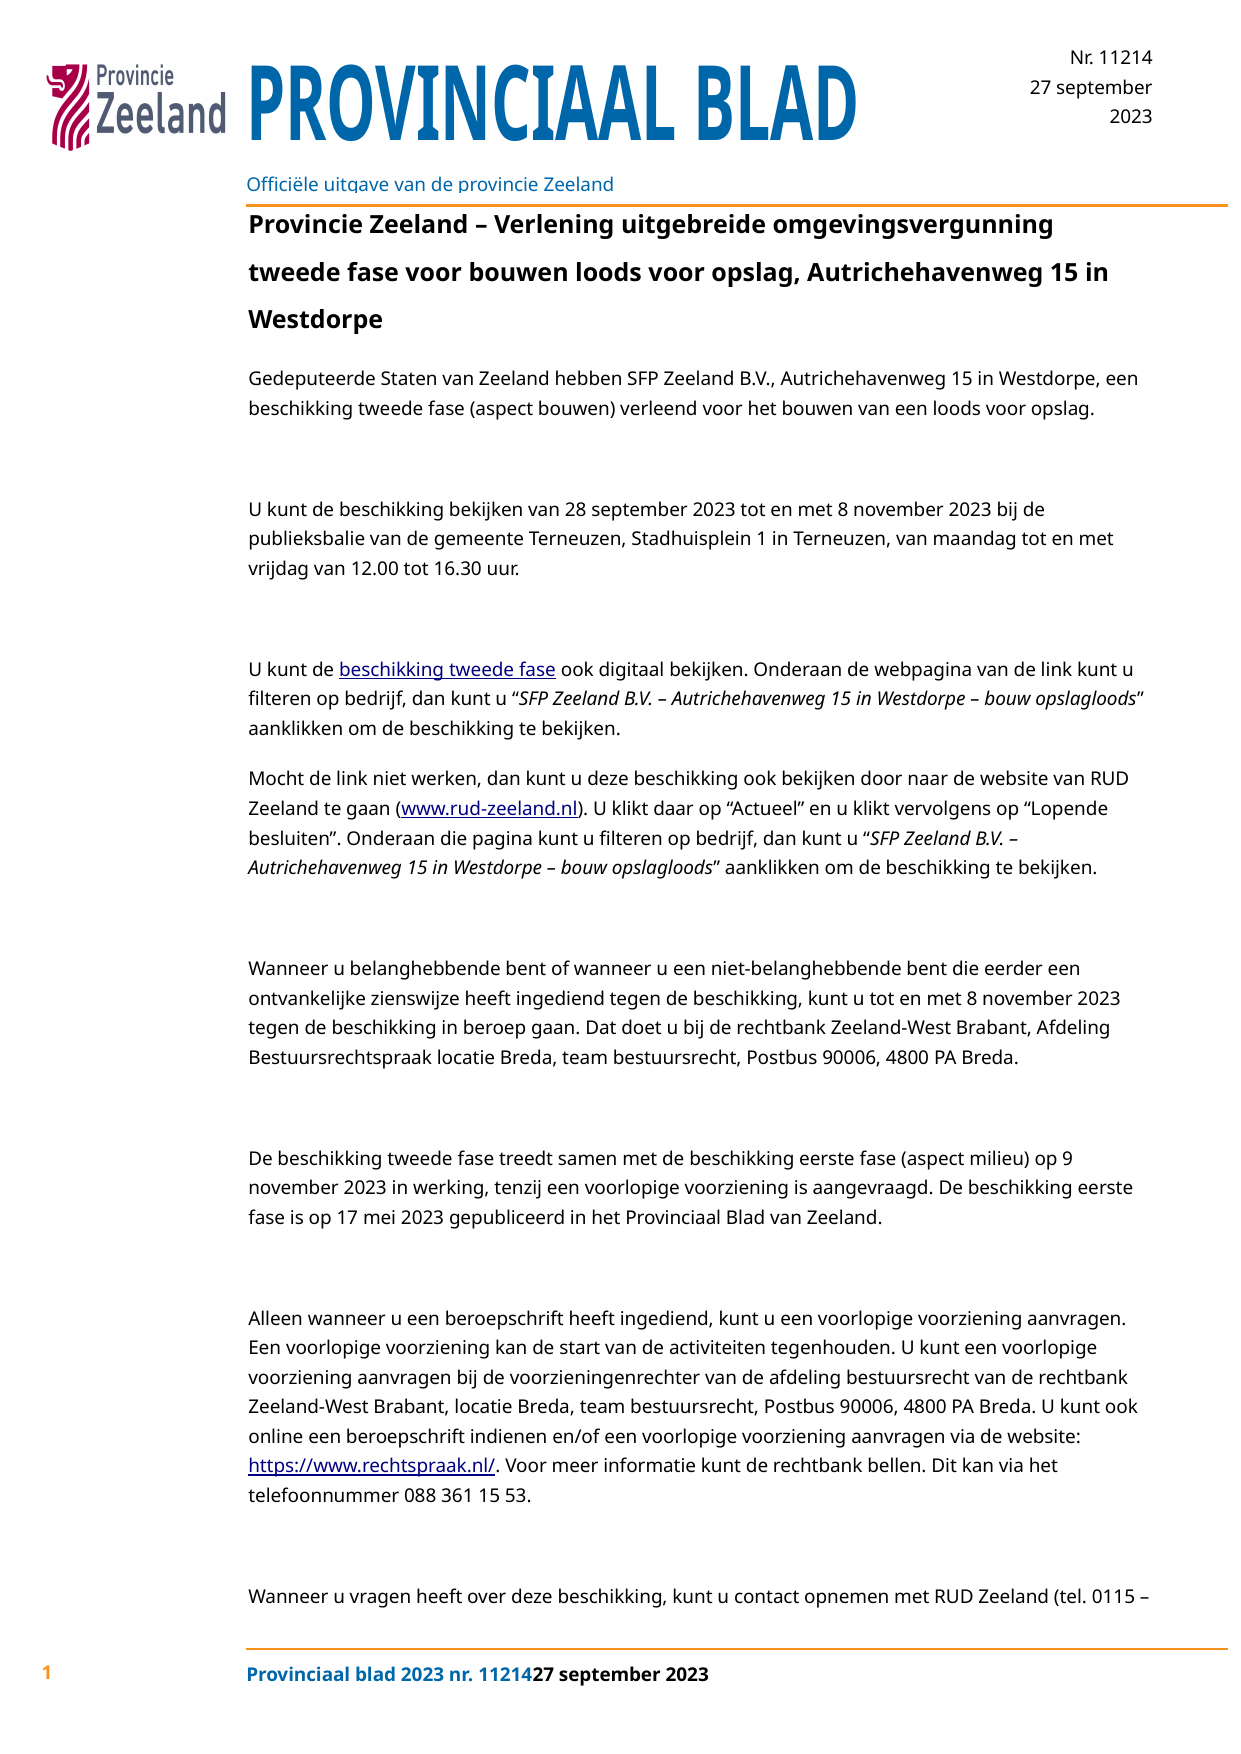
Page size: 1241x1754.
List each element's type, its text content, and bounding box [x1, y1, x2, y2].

text Wanneer u vragen heeft over deze beschikking, kunt u contact opnemen met RUD Zeeland (tel. 0115 – [248, 1583, 1152, 1609]
text Gedeputeerde Staten van Zeeland hebben SFP Zeeland B.V., Autrichehavenweg 15 in Westdorpe, een beschikking tweede fase (aspect bouwen) verleend voor het bouwen van een loods voor opslag. [248, 366, 1152, 421]
text U kunt de beschikking tweede fase ook digitaal bekijken. Onderaan de webpagina van de link kunt u filteren op bedrijf, dan kunt u “SFP Zeeland B.V. – Autrichehavenweg 15 in Westdorpe – bouw opslagloods” aanklikken om de beschikking te bekijken. [248, 656, 1152, 741]
text Provincie Zeeland – Verlening uitgebreide omgevingsvergunning tweede fase voor bouwen loods voor opslag, Autrichehavenweg 15 in Westdorpe [248, 207, 1152, 336]
picture [41, 47, 231, 172]
text De beschikking tweede fase treedt samen met de beschikking eerste fase (aspect milieu) op 9 november 2023 in werking, tenzij een voorlopige voorziening is aangevraagd. De beschikking eerste fase is op 17 mei 2023 gepubliceerd in het Provinciaal Blad van Zeeland. [248, 1145, 1152, 1229]
text Mocht de link niet werken, dan kunt u deze beschikking ook bekijken door naar de website van RUD Zeeland te gaan (www.rud-zeeland.nl). U klikt daar op “Actueel” en u klikt vervolgens op “Lopende besluiten”. Onderaan die pagina kunt u filteren op bedrijf, dan kunt u “SFP Zeeland B.V. – Autrichehavenweg 15 in Westdorpe – bouw opslagloods” aanklikken om de beschikking te bekijken. [248, 766, 1152, 880]
text Wanneer u belanghebbende bent of wanneer u een niet-belanghebbende bent die eerder een ontvankelijke zienswijze heeft ingediend tegen de beschikking, kunt u tot en met 8 november 2023 tegen de beschikking in beroep gaan. Dat doet u bij de rechtbank Zeeland-West Brabant, Afdeling Bestuursrechtspraak locatie Breda, team bestuursrecht, Postbus 90006, 4800 PA Breda. [248, 955, 1152, 1069]
text Alleen wanneer u een beroepschrift heeft ingediend, kunt u een voorlopige voorziening aanvragen. Een voorlopige voorziening kan de start van de activiteiten tegenhouden. U kunt een voorlopige voorziening aanvragen bij de voorzieningenrechter van de afdeling bestuursrecht van de rechtbank Zeeland-West Brabant, locatie Breda, team bestuursrecht, Postbus 90006, 4800 PA Breda. U kunt ook online een beroepschrift indienen en/of een voorlopige voorziening aanvragen via de website: https://www.rechtspraak.nl/. Voor meer informatie kunt de rechtbank bellen. Dit kan via het telefoonnummer 088 361 15 53. [248, 1305, 1152, 1508]
text U kunt de beschikking bekijken van 28 september 2023 tot en met 8 november 2023 bij de publieksbalie van de gemeente Terneuzen, Stadhuisplein 1 in Terneuzen, van maandag tot en met vrijdag van 12.00 tot 16.30 uur. [248, 496, 1152, 581]
